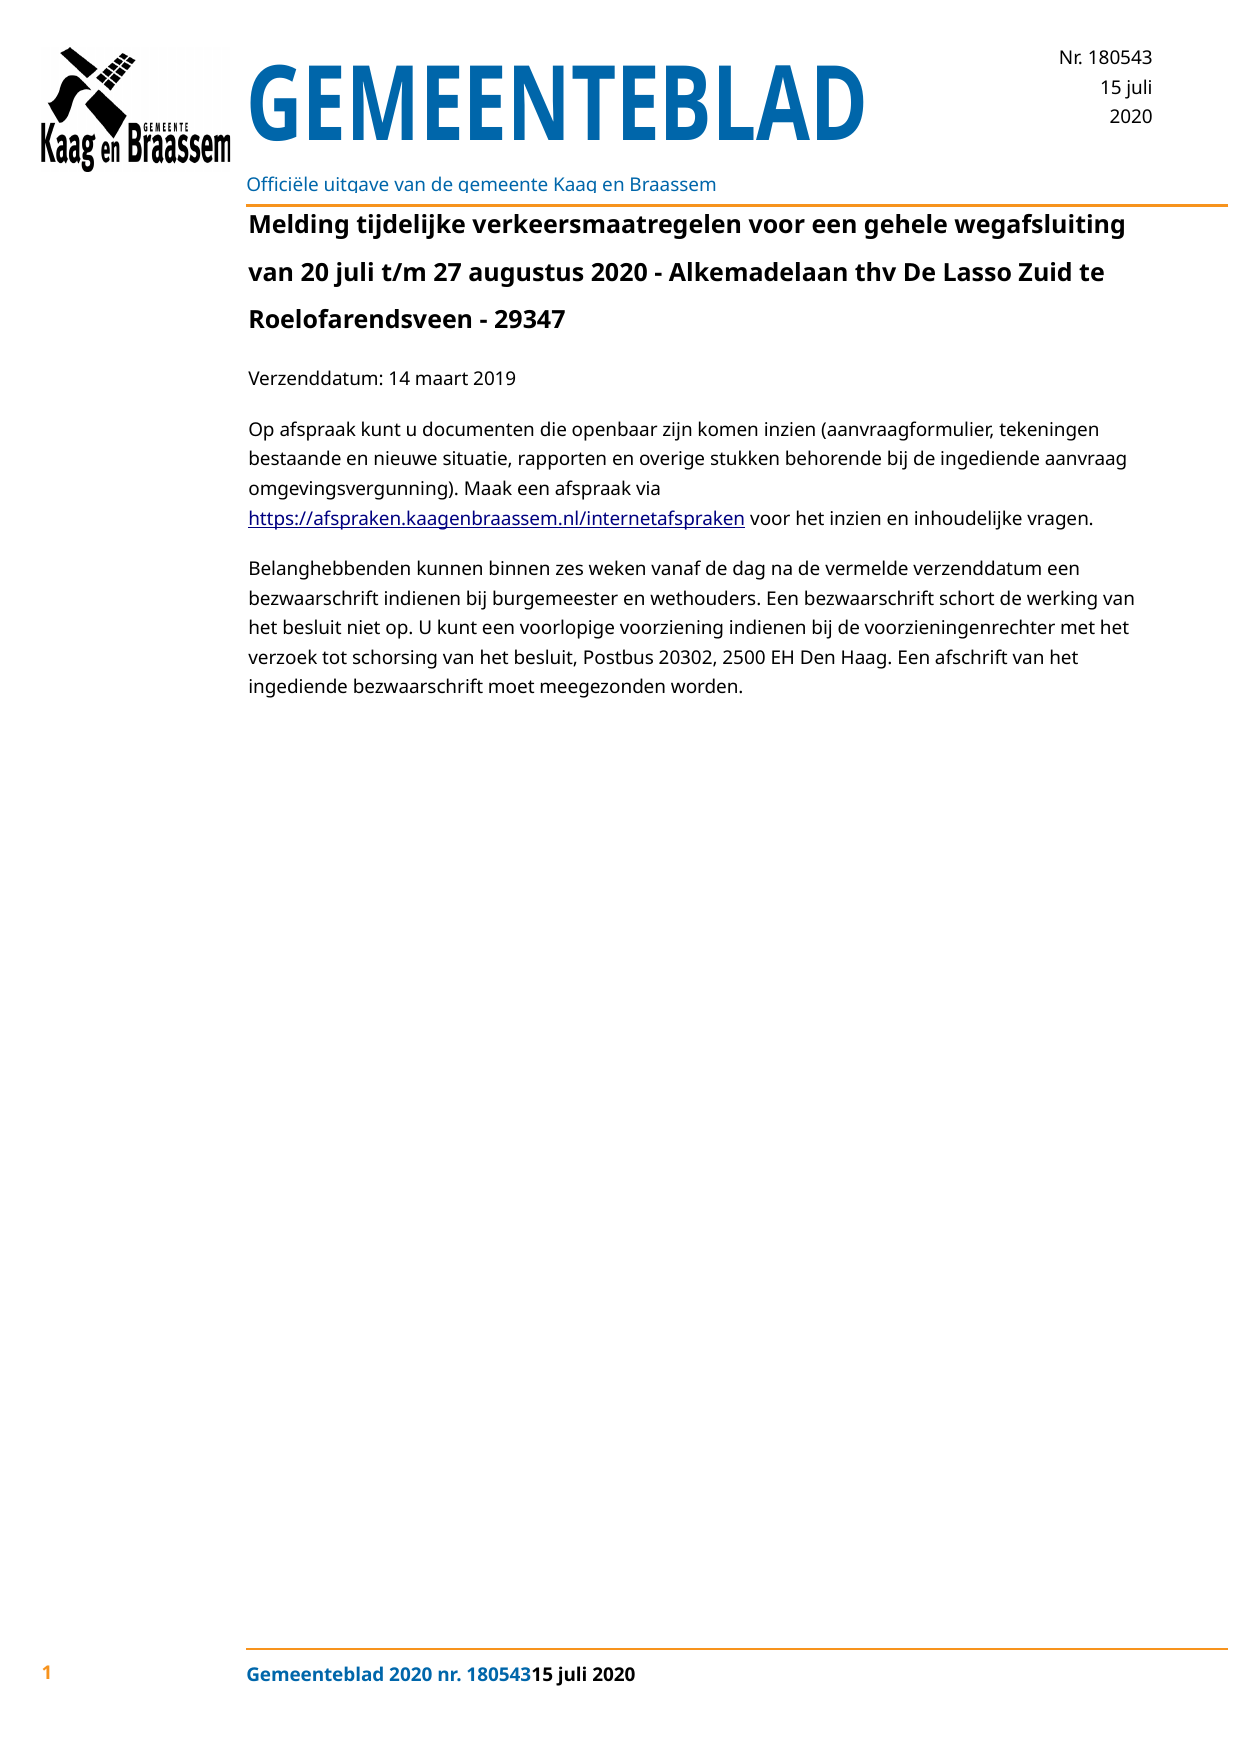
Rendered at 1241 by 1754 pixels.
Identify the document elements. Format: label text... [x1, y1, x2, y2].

text Op afspraak kunt u documenten die openbaar zijn komen inzien (aanvraagformulier, tekeningen bestaande en nieuwe situatie, rapporten en overige stukken behorende bij de ingediende aanvraag omgevingsvergunning). Maak een afspraak via https://afspraken.kaagenbraassem.nl/internetafspraken voor het inzien en inhoudelijke vragen. [248, 416, 1152, 530]
picture [41, 47, 231, 172]
text Belanghebbenden kunnen binnen zes weken vanaf de dag na de vermelde verzenddatum een bezwaarschrift indienen bij burgemeester en wethouders. Een bezwaarschrift schort de werking van het besluit niet op. U kunt een voorlopige voorziening indienen bij de voorzieningenrechter met het verzoek tot schorsing van het besluit, Postbus 20302, 2500 EH Den Haag. Een afschrift van het ingediende bezwaarschrift moet meegezonden worden. [248, 555, 1152, 699]
text Verzenddatum: 14 maart 2019 [248, 366, 1152, 391]
text Melding tijdelijke verkeersmaatregelen voor een gehele wegafsluiting van 20 juli t/m 27 augustus 2020 - Alkemadelaan thv De Lasso Zuid te Roelofarendsveen - 29347 [248, 207, 1152, 336]
